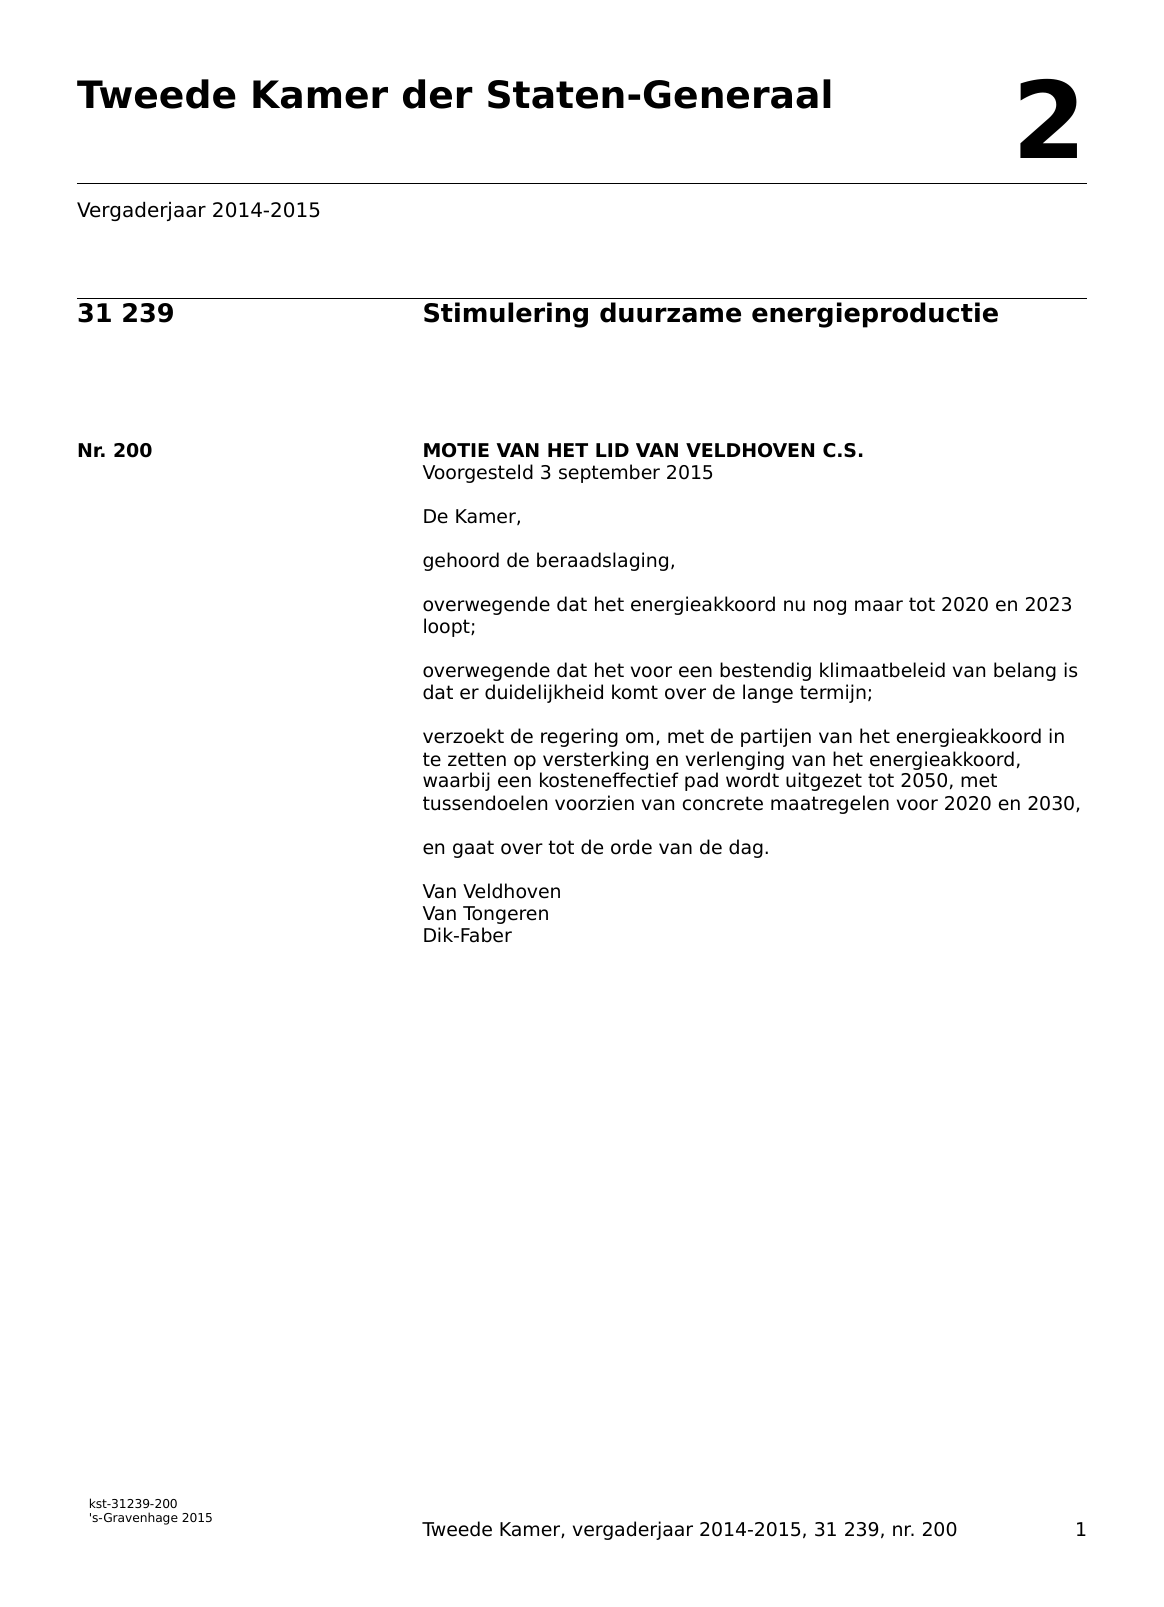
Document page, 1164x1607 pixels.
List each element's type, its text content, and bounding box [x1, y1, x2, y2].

text kst-31239-200 [88, 1497, 323, 1511]
text Dik-Faber [422, 925, 1087, 947]
subtitle 31 239 Stimulering duurzame energieproductie [77, 299, 1087, 329]
text Van Veldhoven [422, 881, 1087, 903]
text en gaat over tot de orde van de dag. [422, 837, 1087, 858]
text Voorgesteld 3 september 2015 [422, 462, 1087, 484]
text De Kamer, [422, 506, 1087, 528]
text overwegende dat het voor een bestendig klimaatbeleid van belang is dat er duidelijkheid komt over de lange termijn; [422, 660, 1087, 704]
text overwegende dat het energieakkoord nu nog maar tot 2020 en 2023 loopt; [422, 594, 1087, 638]
subtitle Nr. 200 MOTIE VAN HET LID VAN VELDHOVEN C.S. [77, 440, 1087, 462]
text 's-Gravenhage 2015 [88, 1511, 323, 1525]
table_cell Vergaderjaar 2014-2015 [77, 184, 1087, 298]
text gehoord de beraadslaging, [422, 550, 1087, 572]
table_header Tweede Kamer der Staten-Generaal [77, 59, 886, 183]
text verzoekt de regering om, met de partijen van het energieakkoord in te zetten op versterking en verlenging van het energieakkoord, waarbij een kosteneffectief pad wordt uitgezet tot 2050, met tussendoelen voorzien van concrete maatregelen voor 2020 en 2030, [422, 726, 1087, 814]
text Van Tongeren [422, 903, 1087, 925]
table_header 2 [886, 59, 1087, 183]
